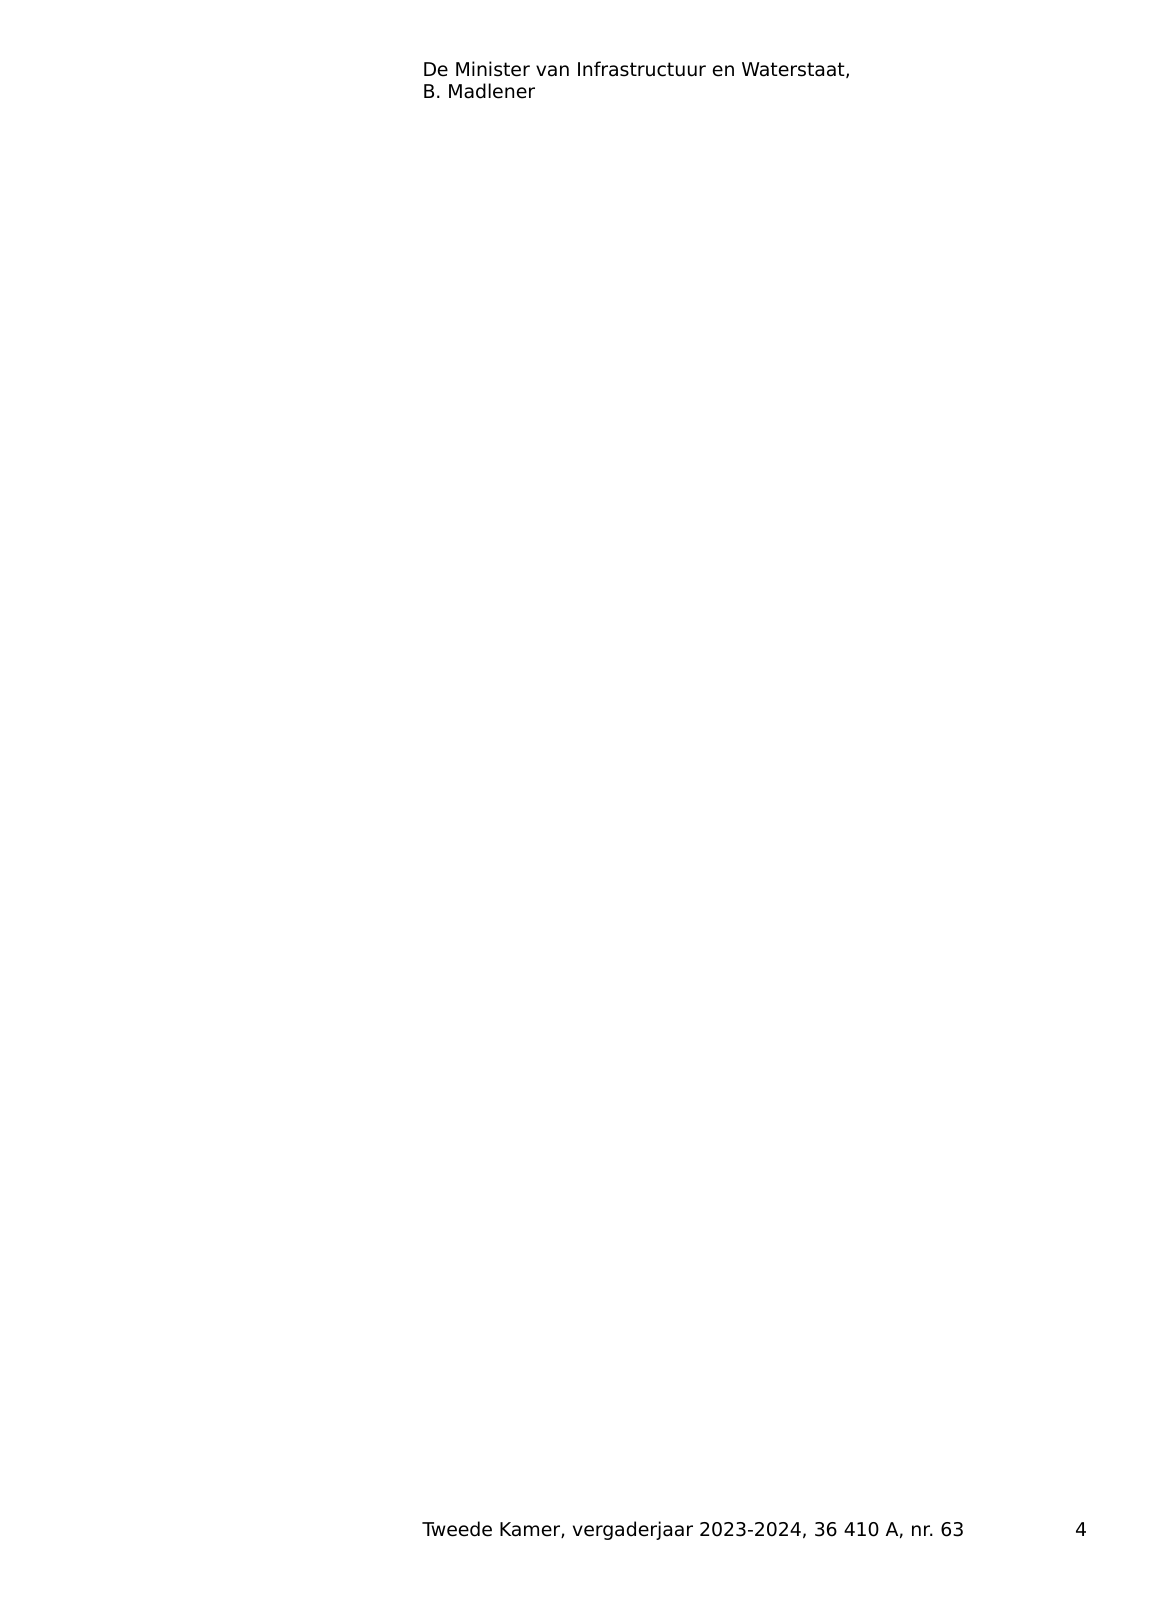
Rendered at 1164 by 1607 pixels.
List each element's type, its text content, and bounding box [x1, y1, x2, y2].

text De Minister van Infrastructuur en Waterstaat, B. Madlener [422, 59, 1087, 103]
